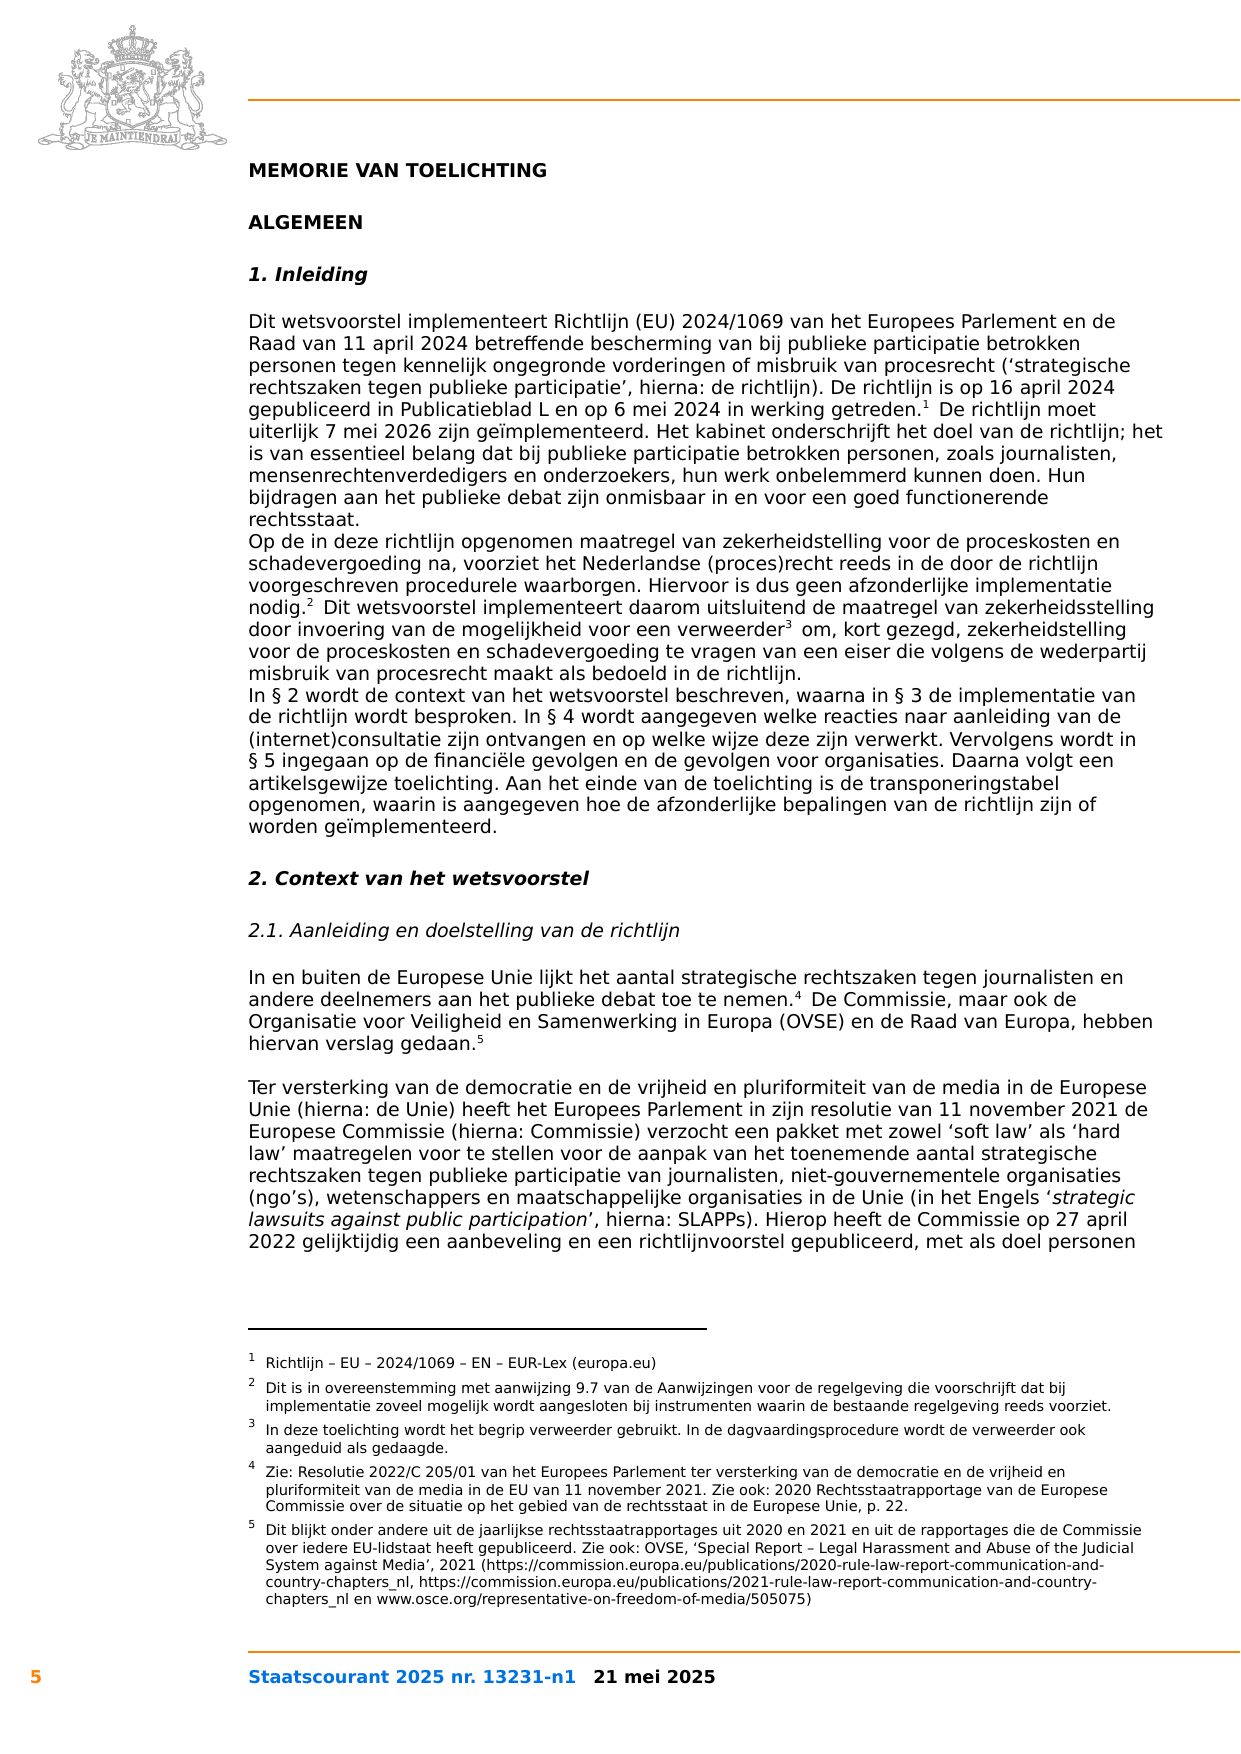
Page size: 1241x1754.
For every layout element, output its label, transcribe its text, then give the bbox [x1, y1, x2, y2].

text Dit is in overeenstemming met aanwijzing 9.7 van de Aanwijzingen voor de regelgeving die voorschrijft dat bij implementatie zoveel mogelijk wordt aangesloten bij instrumenten waarin de bestaande regelgeving reeds voorziet. [248, 1376, 1163, 1415]
text In § 2 wordt de context van het wetsvoorstel beschreven, waarna in § 3 de implementatie van de richtlijn wordt besproken. In § 4 wordt aangegeven welke reacties naar aanleiding van de (internet)consultatie zijn ontvangen en op welke wijze deze zijn verwerkt. Vervolgens wordt in § 5 ingegaan op de financiële gevolgen en de gevolgen voor organisaties. Daarna volgt een artikelsgewijze toelichting. Aan het einde van de toelichting is de transponeringstabel opgenomen, waarin is aangegeven hoe de afzonderlijke bepalingen van de richtlijn zijn of worden geïmplementeerd. [248, 684, 1163, 838]
text In en buiten de Europese Unie lijkt het aantal strategische rechtszaken tegen journalisten en andere deelnemers aan het publieke debat toe te nemen. De Commissie, maar ook de Organisatie voor Veiligheid en Samenwerking in Europa (OVSE) en de Raad van Europa, hebben hiervan verslag gedaan. [248, 967, 1163, 1055]
text In deze toelichting wordt het begrip verweerder gebruikt. In de dagvaardingsprocedure wordt de verweerder ook aangeduid als gedaagde. [248, 1418, 1163, 1457]
subtitle 2. Context van het wetsvoorstel [248, 868, 1163, 890]
text Richtlijn – EU – 2024/1069 – EN – EUR-Lex (europa.eu) [248, 1351, 1163, 1373]
text Dit wetsvoorstel implementeert Richtlijn (EU) 2024/1069 van het Europees Parlement en de Raad van 11 april 2024 betreffende bescherming van bij publieke participatie betrokken personen tegen kennelijk ongegronde vorderingen of misbruik van procesrecht (‘strategische rechtszaken tegen publieke participatie’, hierna: de richtlijn). De richtlijn is op 16 april 2024 gepubliceerd in Publicatieblad L en op 6 mei 2024 in werking getreden. De richtlijn moet uiterlijk 7 mei 2026 zijn geïmplementeerd. Het kabinet onderschrijft het doel van de richtlijn; het is van essentieel belang dat bij publieke participatie betrokken personen, zoals journalisten, mensenrechtenverdedigers en onderzoekers, hun werk onbelemmerd kunnen doen. Hun bijdragen aan het publieke debat zijn onmisbaar in en voor een goed functionerende rechtsstaat. [248, 311, 1163, 531]
text Op de in deze richtlijn opgenomen maatregel van zekerheidstelling voor de proceskosten en schadevergoeding na, voorziet het Nederlandse (proces)recht reeds in de door de richtlijn voorgeschreven procedurele waarborgen. Hiervoor is dus geen afzonderlijke implementatie nodig. Dit wetsvoorstel implementeert daarom uitsluitend de maatregel van zekerheidsstelling door invoering van de mogelijkheid voor een verweerder om, kort gezegd, zekerheidstelling voor de proceskosten en schadevergoeding te vragen van een eiser die volgens de wederpartij misbruik van procesrecht maakt als bedoeld in de richtlijn. [248, 531, 1163, 684]
subtitle 1. Inleiding [248, 264, 1163, 286]
text Zie: Resolutie 2022/C 205/01 van het Europees Parlement ter versterking van de democratie en de vrijheid en pluriformiteit van de media in de EU van 11 november 2021. Zie ook: 2020 Rechtsstaatrapportage van de Europese Commissie over de situatie op het gebied van de rechtsstaat in de Europese Unie, p. 22. [248, 1459, 1163, 1515]
text Ter versterking van de democratie en de vrijheid en pluriformiteit van de media in de Europese Unie (hierna: de Unie) heeft het Europees Parlement in zijn resolutie van 11 november 2021 de Europese Commissie (hierna: Commissie) verzocht een pakket met zowel ‘soft law’ als ‘hard law’ maatregelen voor te stellen voor de aanpak van het toenemende aantal strategische rechtszaken tegen publieke participatie van journalisten, niet-gouvernementele organisaties (ngo’s), wetenschappers en maatschappelijke organisaties in de Unie (in het Engels ‘strategic lawsuits against public participation’, hierna: SLAPPs). Hierop heeft de Commissie op 27 april 2022 gelijktijdig een aanbeveling en een richtlijnvoorstel gepubliceerd, met als doel personen [248, 1077, 1163, 1253]
subtitle ALGEMEEN [248, 212, 1163, 234]
subtitle 2.1. Aanleiding en doelstelling van de richtlijn [248, 920, 1163, 942]
picture [38, 25, 227, 150]
text Dit blijkt onder andere uit de jaarlijkse rechtsstaatrapportages uit 2020 en 2021 en uit de rapportages die de Commissie over iedere EU-lidstaat heeft gepubliceerd. Zie ook: OVSE, ‘Special Report – Legal Harassment and Abuse of the Judicial System against Media’, 2021 (https://commission.europa.eu/publications/2020-rule-law-report-communication-and-country-chapters_nl, https://commission.europa.eu/publications/2021-rule-law-report-communication-and-country-chapters_nl en www.osce.org/representative-on-freedom-of-media/505075) [248, 1518, 1163, 1608]
subtitle MEMORIE VAN TOELICHTING [248, 160, 1163, 182]
